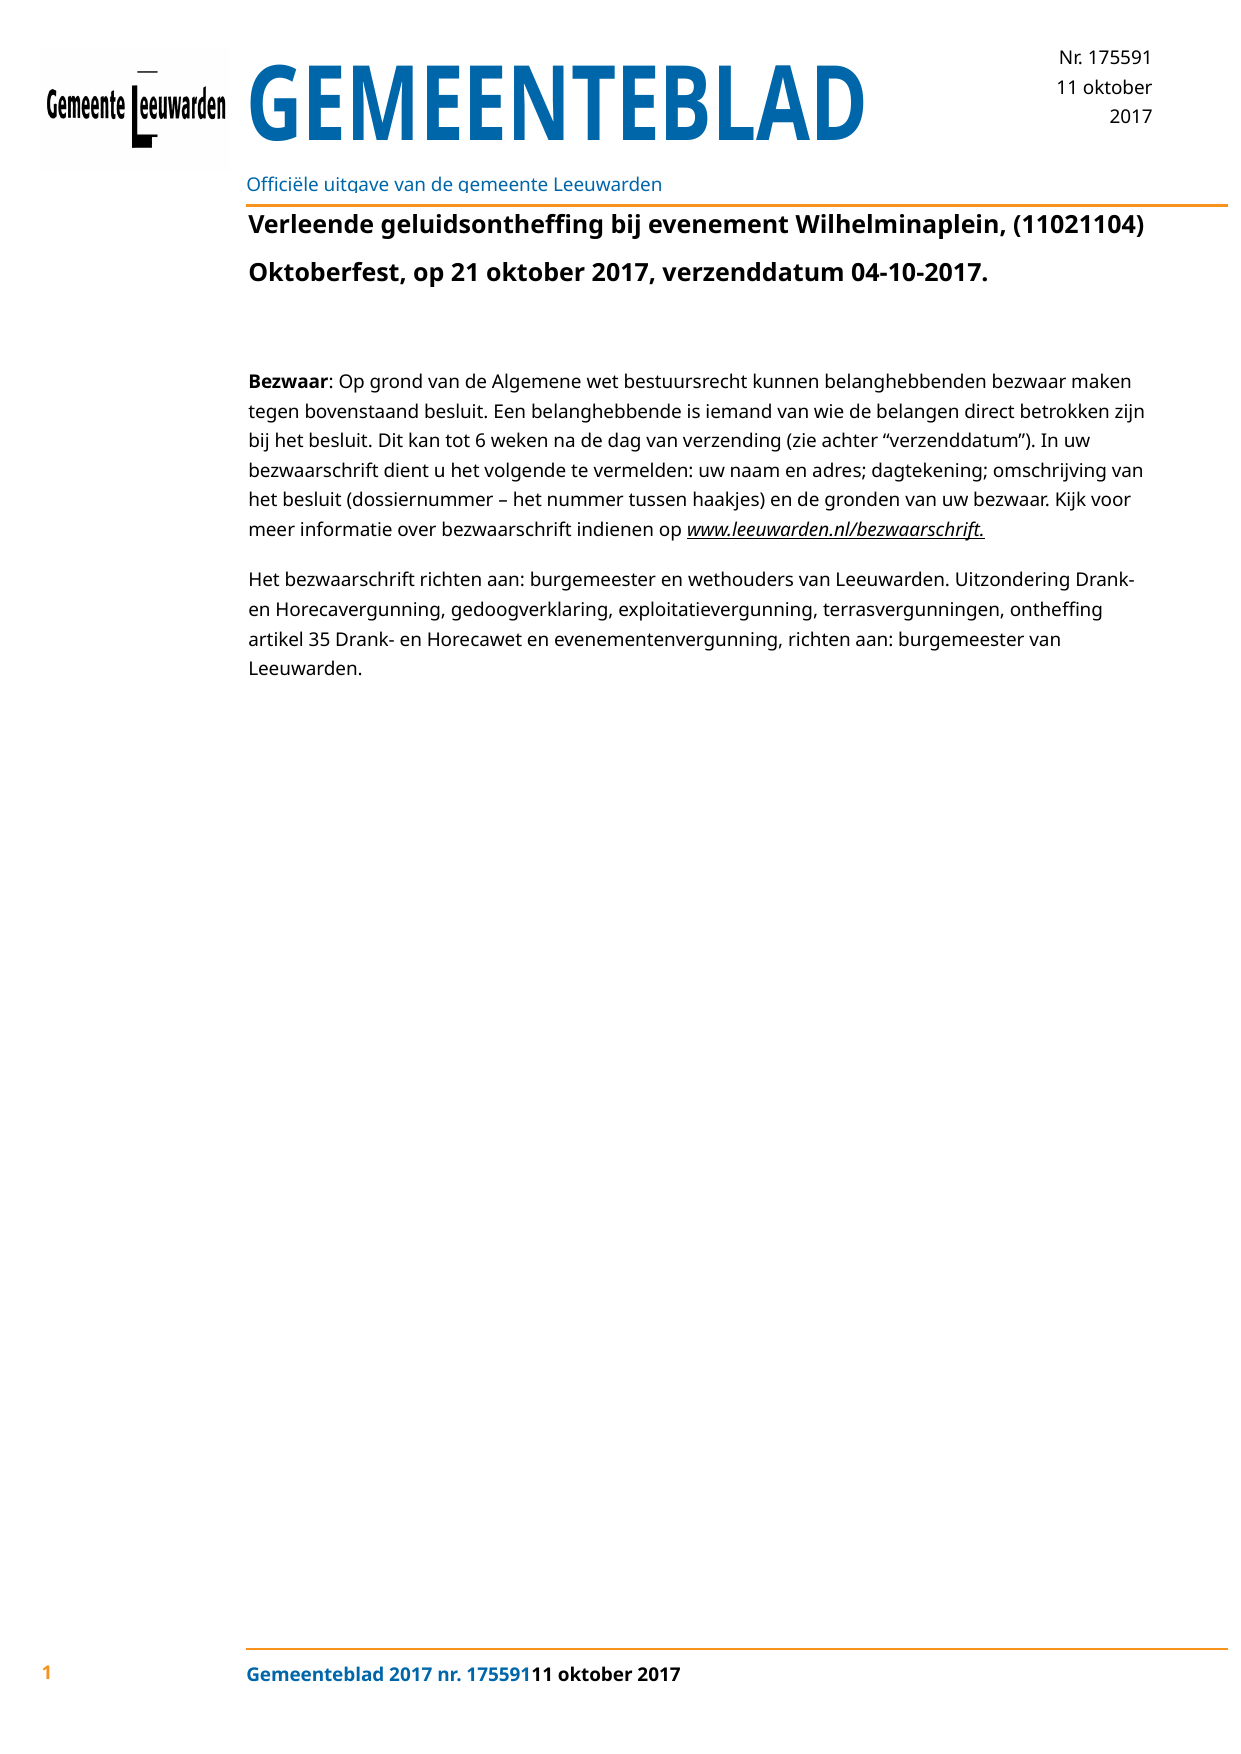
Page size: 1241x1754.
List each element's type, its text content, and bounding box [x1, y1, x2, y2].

text Bezwaar: Op grond van de Algemene wet bestuursrecht kunnen belanghebbenden bezwaar maken tegen bovenstaand besluit. Een belanghebbende is iemand van wie de belangen direct betrokken zijn bij het besluit. Dit kan tot 6 weken na de dag van verzending (zie achter “verzenddatum”). In uw bezwaarschrift dient u het volgende te vermelden: uw naam en adres; dagtekening; omschrijving van het besluit (dossiernummer – het nummer tussen haakjes) en de gronden van uw bezwaar. Kijk voor meer informatie over bezwaarschrift indienen op www.leeuwarden.nl/bezwaarschrift. [248, 368, 1152, 542]
picture [41, 47, 231, 172]
text Het bezwaarschrift richten aan: burgemeester en wethouders van Leeuwarden. Uitzondering Drank- en Horecavergunning, gedoogverklaring, exploitatievergunning, terrasvergunningen, ontheffing artikel 35 Drank- en Horecawet en evenementenvergunning, richten aan: burgemeester van Leeuwarden. [248, 567, 1152, 681]
text Verleende geluidsontheffing bij evenement Wilhelminaplein, (11021104) Oktoberfest, op 21 oktober 2017, verzenddatum 04-10-2017. [248, 207, 1152, 288]
